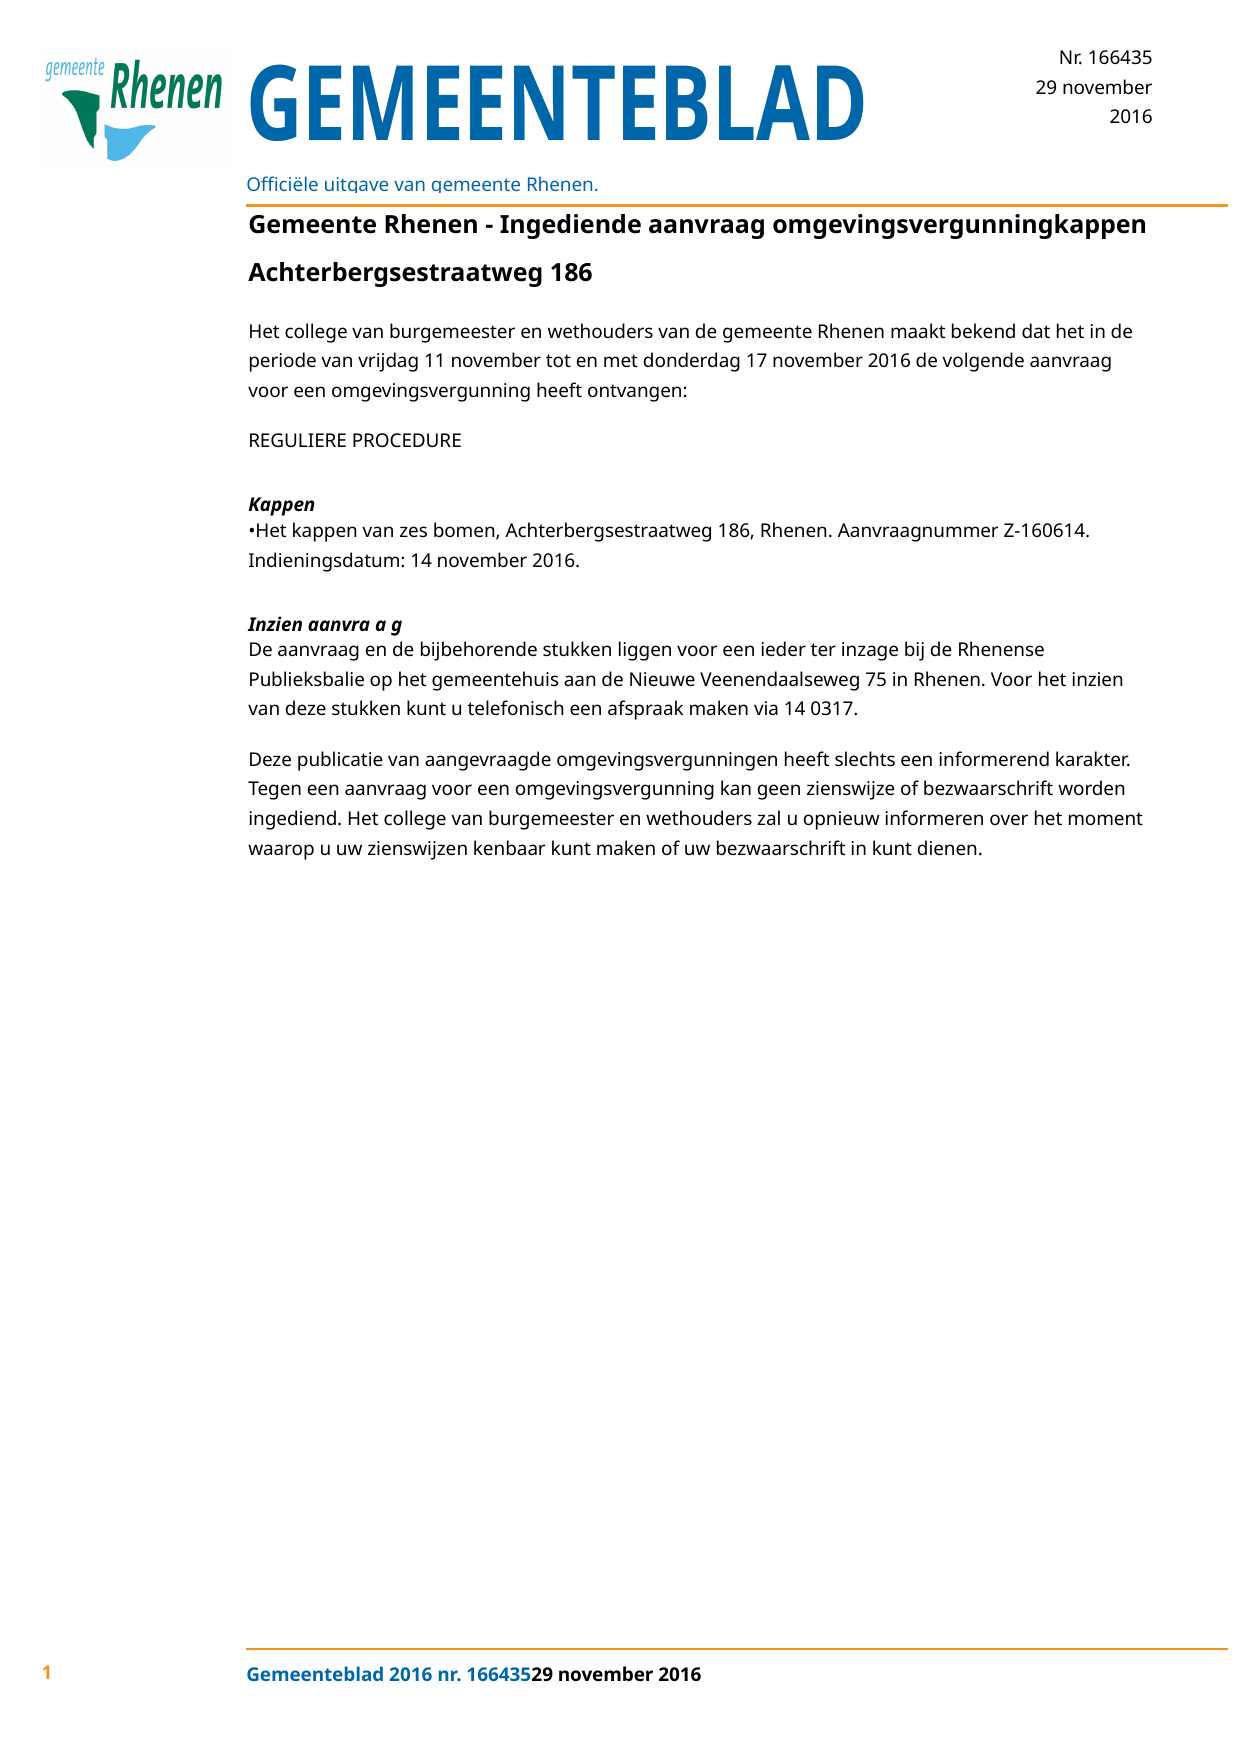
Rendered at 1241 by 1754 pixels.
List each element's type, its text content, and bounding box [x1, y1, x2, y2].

text REGULIERE PROCEDURE [248, 427, 1152, 453]
text De aanvraag en de bijbehorende stukken liggen voor een ieder ter inzage bij de Rhenense Publieksbalie op het gemeentehuis aan de Nieuwe Veenendaalseweg 75 in Rhenen. Voor het inzien van deze stukken kunt u telefonisch een afspraak maken via 14 0317. [248, 636, 1152, 721]
text •Het kappen van zes bomen, Achterbergsestraatweg 186, Rhenen. Aanvraagnummer Z-160614. Indieningsdatum: 14 november 2016. [248, 517, 1152, 572]
text Deze publicatie van aangevraagde omgevingsvergunningen heeft slechts een informerend karakter. Tegen een aanvraag voor een omgevingsvergunning kan geen zienswijze of bezwaarschrift worden ingediend. Het college van burgemeester en wethouders zal u opnieuw informeren over het moment waarop u uw zienswijzen kenbaar kunt maken of uw bezwaarschrift in kunt dienen. [248, 746, 1152, 861]
text Het college van burgemeester en wethouders van de gemeente Rhenen maakt bekend dat het in de periode van vrijdag 11 november tot en met donderdag 17 november 2016 de volgende aanvraag voor een omgevingsvergunning heeft ontvangen: [248, 318, 1152, 403]
picture [41, 47, 231, 172]
text Inzien aanvra a g [248, 611, 1152, 636]
text Gemeente Rhenen - Ingediende aanvraag omgevingsvergunningkappen Achterbergsestraatweg 186 [248, 207, 1152, 288]
text Kappen [248, 491, 1152, 517]
